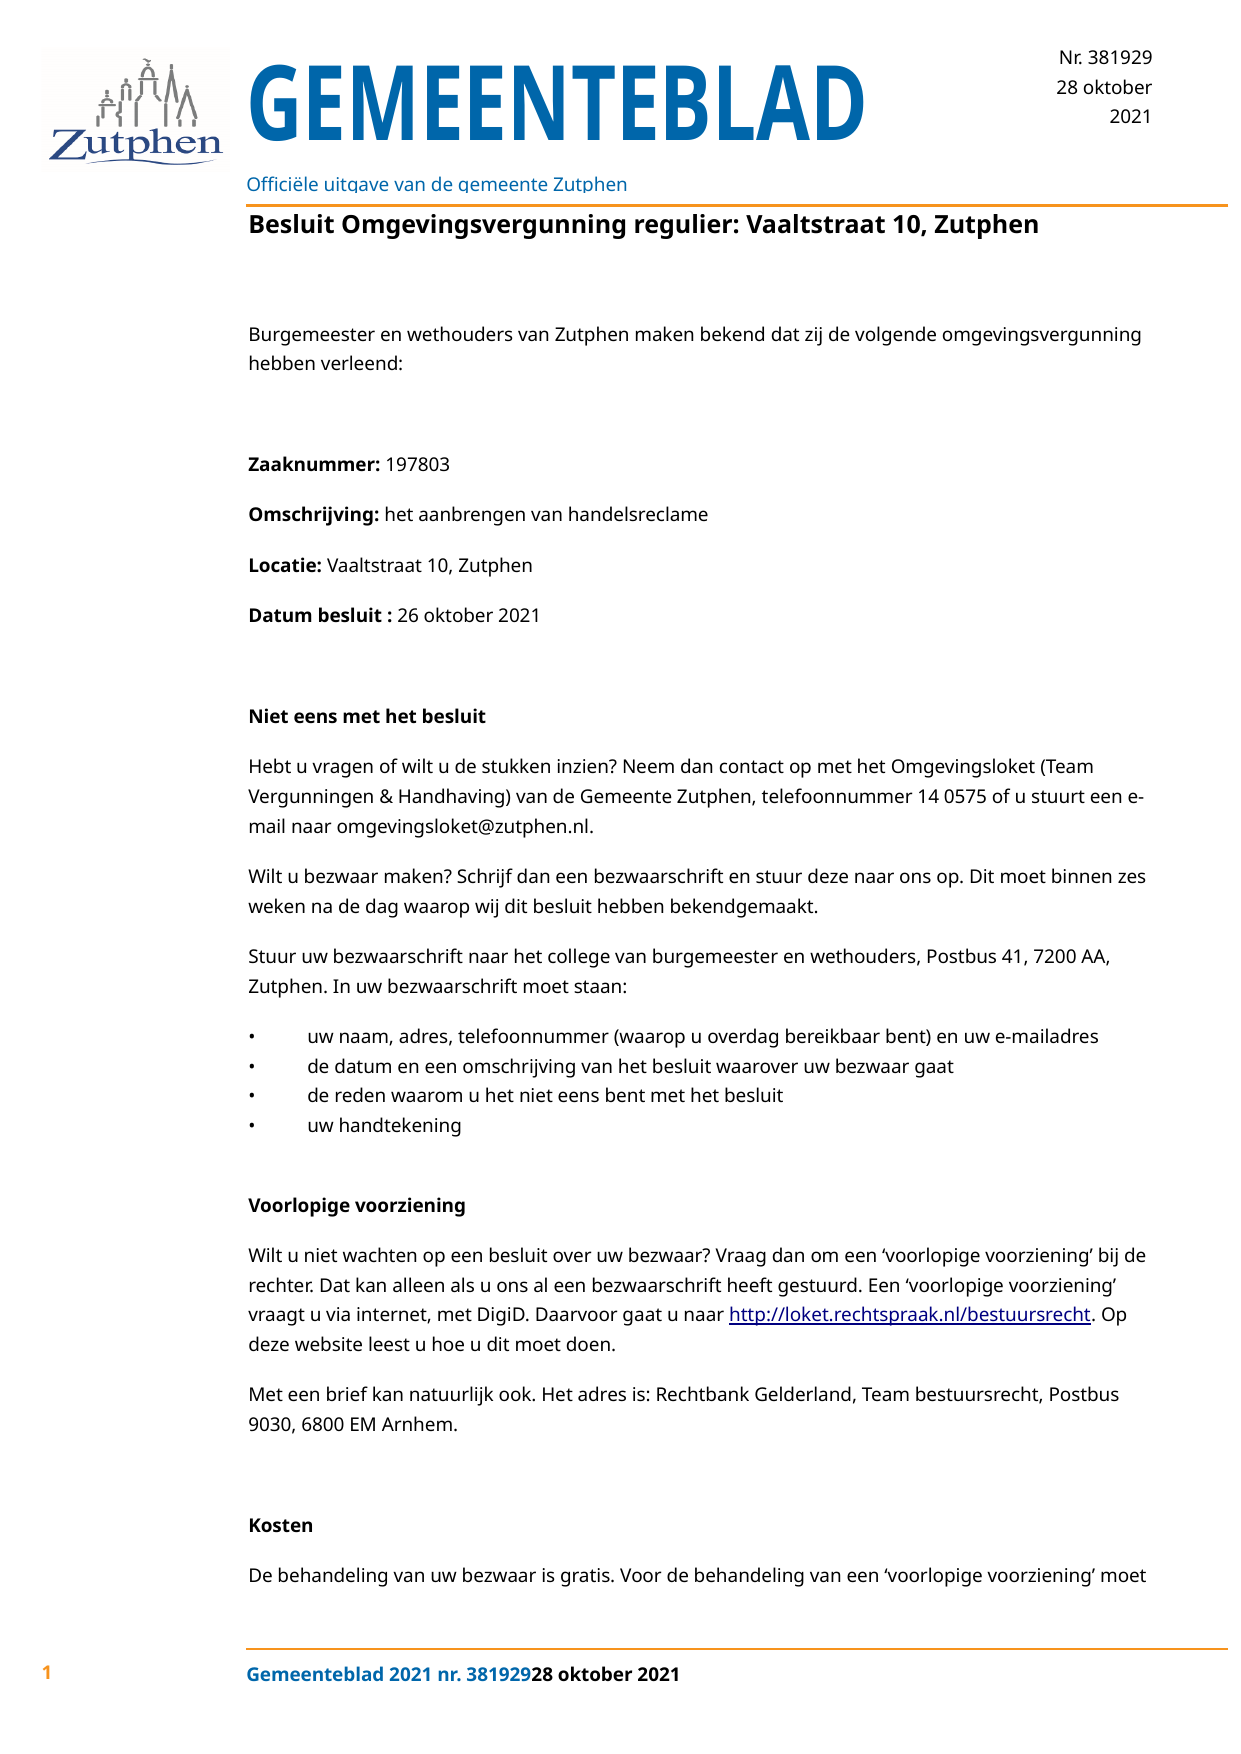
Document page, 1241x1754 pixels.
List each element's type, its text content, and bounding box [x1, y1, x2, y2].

text Hebt u vragen of wilt u de stukken inzien? Neem dan contact op met het Omgevingsloket (Team Vergunningen & Handhaving) van de Gemeente Zutphen, telefoonnummer 14 0575 of u stuurt een e-mail naar omgevingsloket@zutphen.nl. [248, 754, 1152, 838]
text Voorlopige voorziening [248, 1192, 1152, 1218]
text De behandeling van uw bezwaar is gratis. Voor de behandeling van een ‘voorlopige voorziening’ moet [248, 1562, 1152, 1588]
text Datum besluit : 26 oktober 2021 [248, 602, 1152, 628]
list de datum en een omschrijving van het besluit waarover uw bezwaar gaat [248, 1053, 1152, 1078]
text Stuur uw bezwaarschrift naar het college van burgemeester en wethouders, Postbus 41, 7200 AA, Zutphen. In uw bezwaarschrift moet staan: [248, 943, 1152, 998]
text Kosten [248, 1512, 1152, 1538]
text Omschrijving: het aanbrengen van handelsreclame [248, 502, 1152, 527]
text Wilt u niet wachten op een besluit over uw bezwaar? Vraag dan om een ‘voorlopige voorziening’ bij de rechter. Dat kan alleen als u ons al een bezwaarschrift heeft gestuurd. Een ‘voorlopige voorziening’ vraagt u via internet, met DigiD. Daarvoor gaat u naar http://loket.rechtspraak.nl/bestuursrecht. Op deze website leest u hoe u dit moet doen. [248, 1242, 1152, 1357]
text Met een brief kan natuurlijk ook. Het adres is: Rechtbank Gelderland, Team bestuursrecht, Postbus 9030, 6800 EM Arnhem. [248, 1382, 1152, 1437]
picture [41, 47, 231, 172]
text Niet eens met het besluit [248, 703, 1152, 729]
list uw handtekening [248, 1112, 1152, 1138]
list de reden waarom u het niet eens bent met het besluit [248, 1082, 1152, 1108]
text Zaaknummer: 197803 [248, 451, 1152, 477]
text Wilt u bezwaar maken? Schrijf dan een bezwaarschrift en stuur deze naar ons op. Dit moet binnen zes weken na de dag waarop wij dit besluit hebben bekendgemaakt. [248, 863, 1152, 918]
text Besluit Omgevingsvergunning regulier: Vaaltstraat 10, Zutphen [248, 207, 1152, 241]
list uw naam, adres, telefoonnummer (waarop u overdag bereikbaar bent) en uw e-mailadres [248, 1023, 1152, 1049]
text Locatie: Vaaltstraat 10, Zutphen [248, 552, 1152, 578]
text Burgemeester en wethouders van Zutphen maken bekend dat zij de volgende omgevingsvergunning hebben verleend: [248, 321, 1152, 376]
